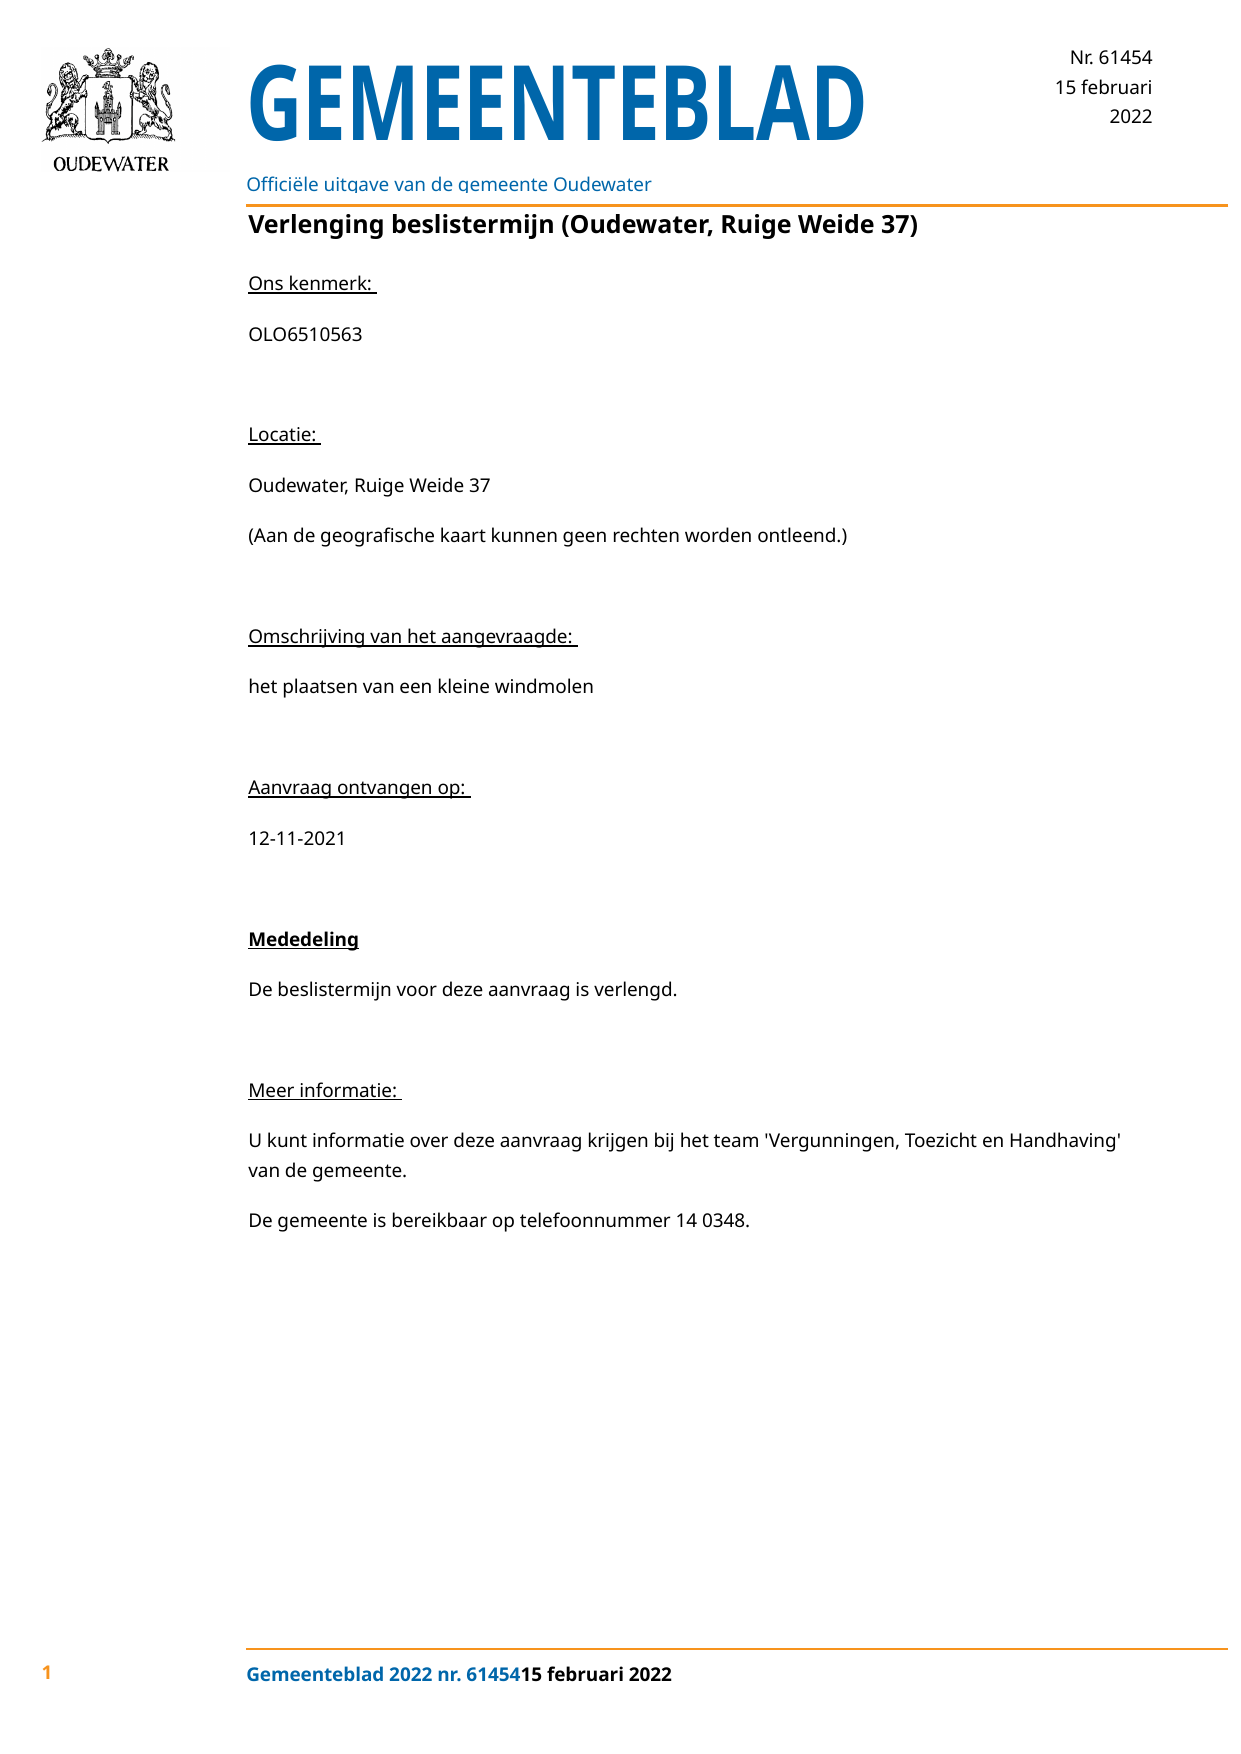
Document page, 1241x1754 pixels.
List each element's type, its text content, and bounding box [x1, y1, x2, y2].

text Ons kenmerk: [248, 270, 1152, 296]
picture [41, 47, 231, 172]
text (Aan de geografische kaart kunnen geen rechten worden ontleend.) [248, 522, 1152, 548]
text het plaatsen van een kleine windmolen [248, 674, 1152, 699]
text Omschrijving van het aangevraagde: [248, 623, 1152, 649]
text Verlenging beslistermijn (Oudewater, Ruige Weide 37) [248, 207, 1152, 241]
text OLO6510563 [248, 321, 1152, 346]
text U kunt informatie over deze aanvraag krijgen bij het team 'Vergunningen, Toezicht en Handhaving' van de gemeente. [248, 1127, 1152, 1183]
text Aanvraag ontvangen op: [248, 774, 1152, 800]
text Oudewater, Ruige Weide 37 [248, 472, 1152, 498]
text 12-11-2021 [248, 825, 1152, 851]
text De gemeente is bereikbaar op telefoonnummer 14 0348. [248, 1207, 1152, 1233]
text Locatie: [248, 422, 1152, 447]
text Mededeling [248, 926, 1152, 951]
text De beslistermijn voor deze aanvraag is verlengd. [248, 976, 1152, 1002]
text Meer informatie: [248, 1077, 1152, 1103]
